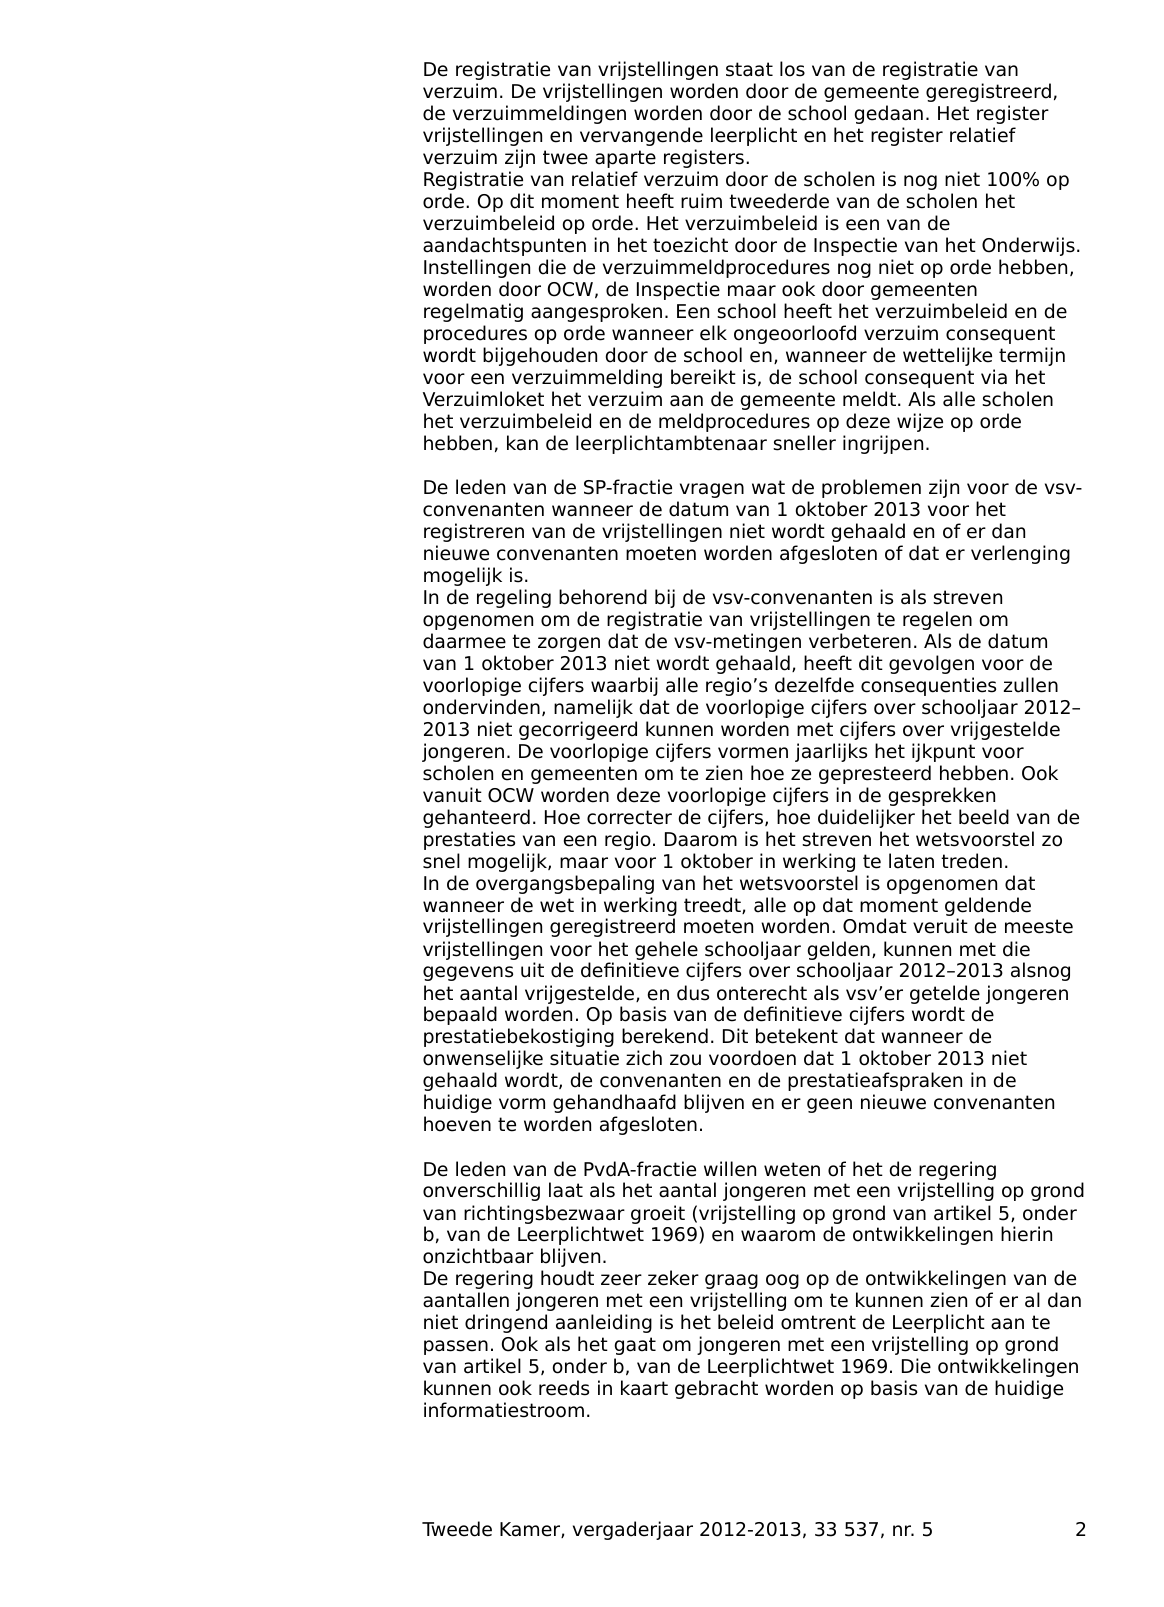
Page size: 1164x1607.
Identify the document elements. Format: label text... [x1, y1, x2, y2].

text De registratie van vrijstellingen staat los van de registratie van verzuim. De vrijstellingen worden door de gemeente geregistreerd, de verzuimmeldingen worden door de school gedaan. Het register vrijstellingen en vervangende leerplicht en het register relatief verzuim zijn twee aparte registers. [422, 59, 1087, 169]
text De leden van de PvdA-fractie willen weten of het de regering onverschillig laat als het aantal jongeren met een vrijstelling op grond van richtingsbezwaar groeit (vrijstelling op grond van artikel 5, onder b, van de Leerplichtwet 1969) en waarom de ontwikkelingen hierin onzichtbaar blijven. [422, 1158, 1087, 1268]
text In de overgangsbepaling van het wetsvoorstel is opgenomen dat wanneer de wet in werking treedt, alle op dat moment geldende vrijstellingen geregistreerd moeten worden. Omdat veruit de meeste vrijstellingen voor het gehele schooljaar gelden, kunnen met die gegevens uit de definitieve cijfers over schooljaar 2012–2013 alsnog het aantal vrijgestelde, en dus onterecht als vsv’er getelde jongeren bepaald worden. Op basis van de definitieve cijfers wordt de prestatiebekostiging berekend. Dit betekent dat wanneer de onwenselijke situatie zich zou voordoen dat 1 oktober 2013 niet gehaald wordt, de convenanten en de prestatieafspraken in de huidige vorm gehandhaafd blijven en er geen nieuwe convenanten hoeven te worden afgesloten. [422, 872, 1087, 1136]
text De regering houdt zeer zeker graag oog op de ontwikkelingen van de aantallen jongeren met een vrijstelling om te kunnen zien of er al dan niet dringend aanleiding is het beleid omtrent de Leerplicht aan te passen. Ook als het gaat om jongeren met een vrijstelling op grond van artikel 5, onder b, van de Leerplichtwet 1969. Die ontwikkelingen kunnen ook reeds in kaart gebracht worden op basis van de huidige informatiestroom. [422, 1268, 1087, 1422]
text Registratie van relatief verzuim door de scholen is nog niet 100% op orde. Op dit moment heeft ruim tweederde van de scholen het verzuimbeleid op orde. Het verzuimbeleid is een van de aandachtspunten in het toezicht door de Inspectie van het Onderwijs. Instellingen die de verzuimmeldprocedures nog niet op orde hebben, worden door OCW, de Inspectie maar ook door gemeenten regelmatig aangesproken. Een school heeft het verzuimbeleid en de procedures op orde wanneer elk ongeoorloofd verzuim consequent wordt bijgehouden door de school en, wanneer de wettelijke termijn voor een verzuimmelding bereikt is, de school consequent via het Verzuimloket het verzuim aan de gemeente meldt. Als alle scholen het verzuimbeleid en de meldprocedures op deze wijze op orde hebben, kan de leerplichtambtenaar sneller ingrijpen. [422, 169, 1087, 455]
text In de regeling behorend bij de vsv-convenanten is als streven opgenomen om de registratie van vrijstellingen te regelen om daarmee te zorgen dat de vsv-metingen verbeteren. Als de datum van 1 oktober 2013 niet wordt gehaald, heeft dit gevolgen voor de voorlopige cijfers waarbij alle regio’s dezelfde consequenties zullen ondervinden, namelijk dat de voorlopige cijfers over schooljaar 2012–2013 niet gecorrigeerd kunnen worden met cijfers over vrijgestelde jongeren. De voorlopige cijfers vormen jaarlijks het ijkpunt voor scholen en gemeenten om te zien hoe ze gepresteerd hebben. Ook vanuit OCW worden deze voorlopige cijfers in de gesprekken gehanteerd. Hoe correcter de cijfers, hoe duidelijker het beeld van de prestaties van een regio. Daarom is het streven het wetsvoorstel zo snel mogelijk, maar voor 1 oktober in werking te laten treden. [422, 587, 1087, 872]
text De leden van de SP-fractie vragen wat de problemen zijn voor de vsv-convenanten wanneer de datum van 1 oktober 2013 voor het registreren van de vrijstellingen niet wordt gehaald en of er dan nieuwe convenanten moeten worden afgesloten of dat er verlenging mogelijk is. [422, 477, 1087, 587]
